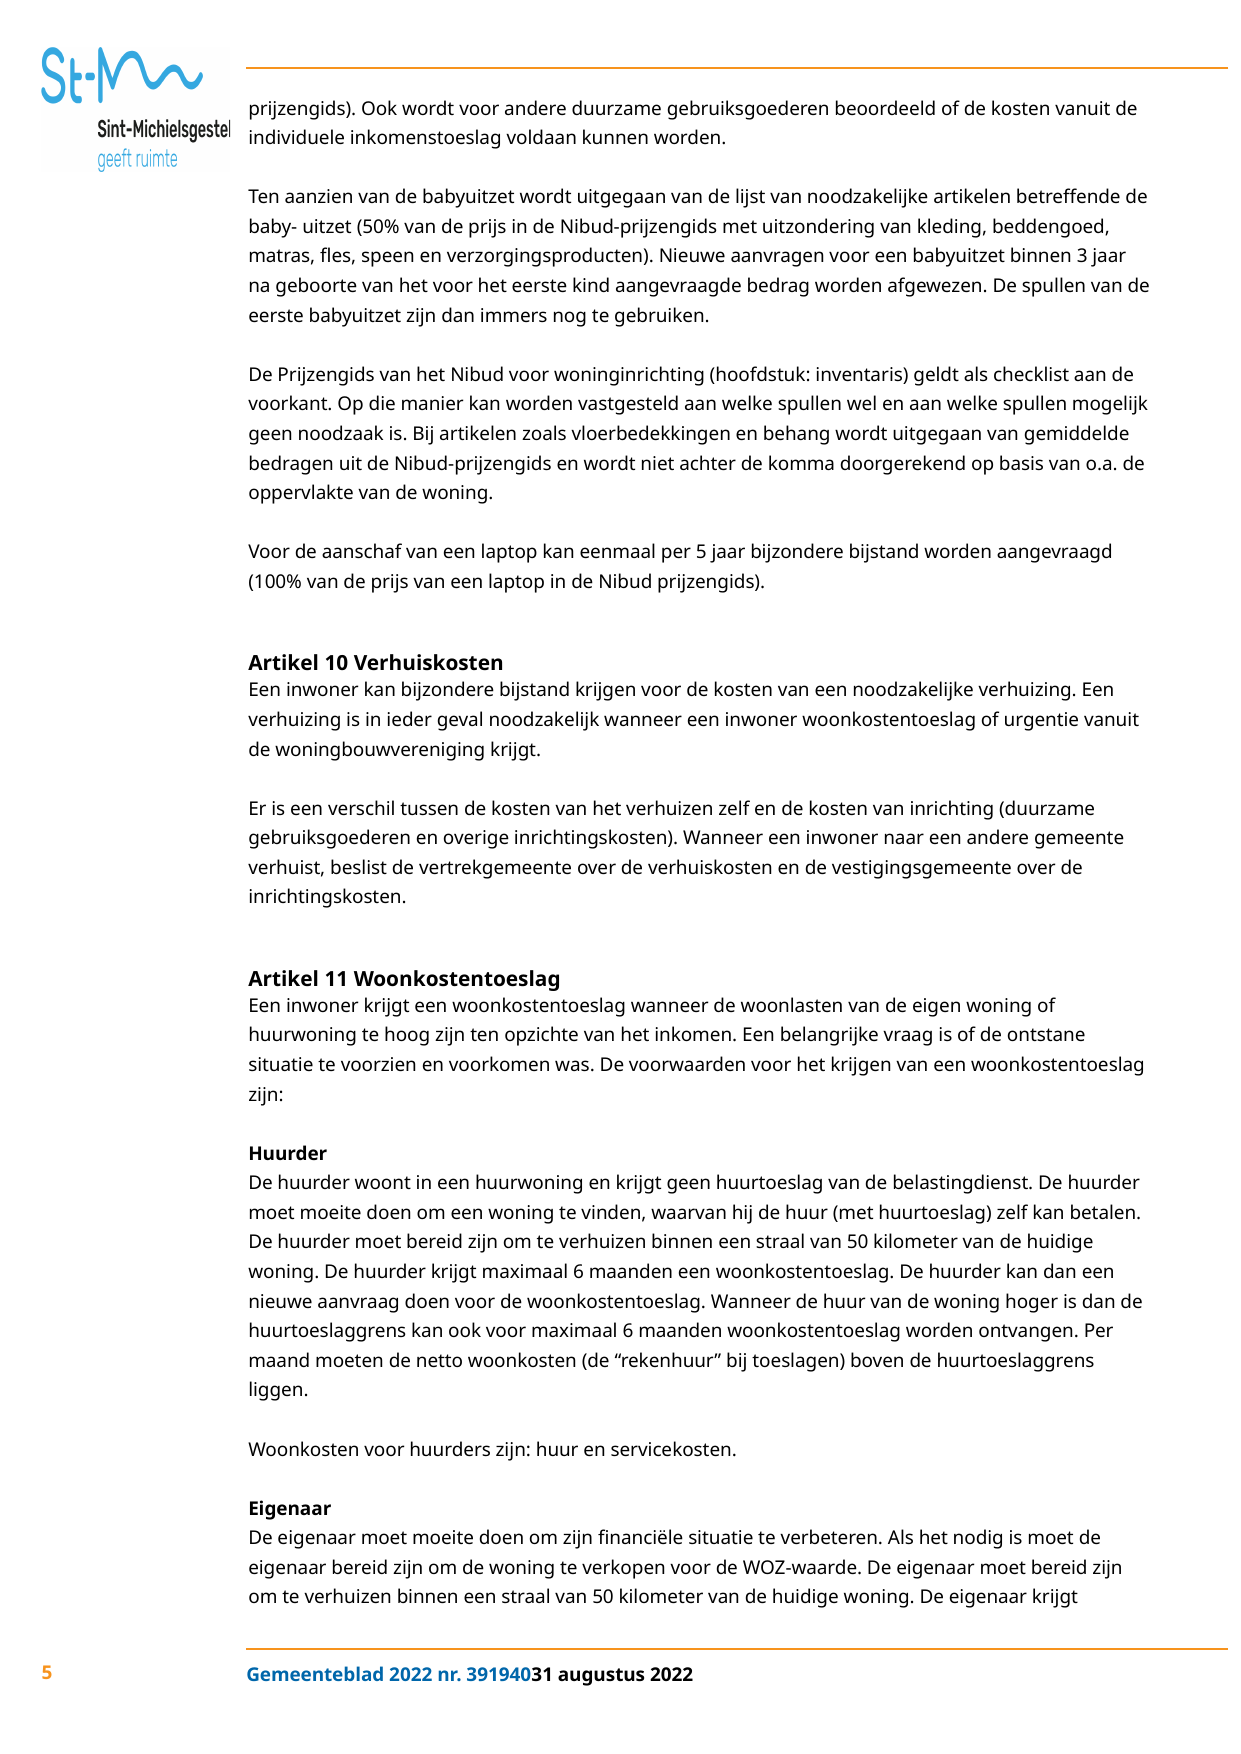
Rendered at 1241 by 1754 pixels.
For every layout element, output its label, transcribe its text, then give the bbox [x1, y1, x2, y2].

picture [41, 47, 231, 172]
text prijzengids). Ook wordt voor andere duurzame gebruiksgoederen beoordeeld of de kosten vanuit de individuele inkomenstoeslag voldaan kunnen worden. [248, 95, 1152, 150]
text Er is een verschil tussen de kosten van het verhuizen zelf en de kosten van inrichting (duurzame gebruiksgoederen en overige inrichtingskosten). Wanneer een inwoner naar een andere gemeente verhuist, beslist de vertrekgemeente over de verhuiskosten en de vestigingsgemeente over de inrichtingskosten. [248, 795, 1152, 909]
text Eigenaar [248, 1495, 1152, 1521]
text De huurder woont in een huurwoning en krijgt geen huurtoeslag van de belastingdienst. De huurder moet moeite doen om een woning te vinden, waarvan hij de huur (met huurtoeslag) zelf kan betalen. De huurder moet bereid zijn om te verhuizen binnen een straal van 50 kilometer van de huidige woning. De huurder krijgt maximaal 6 maanden een woonkostentoeslag. De huurder kan dan een nieuwe aanvraag doen voor de woonkostentoeslag. Wanneer de huur van de woning hoger is dan de huurtoeslaggrens kan ook voor maximaal 6 maanden woonkostentoeslag worden ontvangen. Per maand moeten de netto woonkosten (de “rekenhuur” bij toeslagen) boven de huurtoeslaggrens liggen. [248, 1169, 1152, 1402]
text Woonkosten voor huurders zijn: huur en servicekosten. [248, 1436, 1152, 1462]
text Artikel 11 Woonkostentoeslag [248, 964, 1152, 992]
text Ten aanzien van de babyuitzet wordt uitgegaan van de lijst van noodzakelijke artikelen betreffende de baby- uitzet (50% van de prijs in de Nibud-prijzengids met uitzondering van kleding, beddengoed, matras, fles, speen en verzorgingsproducten). Nieuwe aanvragen voor een babyuitzet binnen 3 jaar na geboorte van het voor het eerste kind aangevraagde bedrag worden afgewezen. De spullen van de eerste babyuitzet zijn dan immers nog te gebruiken. [248, 183, 1152, 328]
text Artikel 10 Verhuiskosten [248, 648, 1152, 677]
text De Prijzengids van het Nibud voor woninginrichting (hoofdstuk: inventaris) geldt als checklist aan de voorkant. Op die manier kan worden vastgesteld aan welke spullen wel en aan welke spullen mogelijk geen noodzaak is. Bij artikelen zoals vloerbedekkingen en behang wordt uitgegaan van gemiddelde bedragen uit de Nibud-prijzengids en wordt niet achter de komma doorgerekend op basis van o.a. de oppervlakte van de woning. [248, 361, 1152, 505]
text De eigenaar moet moeite doen om zijn financiële situatie te verbeteren. Als het nodig is moet de eigenaar bereid zijn om de woning te verkopen voor de WOZ-waarde. De eigenaar moet bereid zijn om te verhuizen binnen een straal van 50 kilometer van de huidige woning. De eigenaar krijgt [248, 1524, 1152, 1609]
text Een inwoner kan bijzondere bijstand krijgen voor de kosten van een noodzakelijke verhuizing. Een verhuizing is in ieder geval noodzakelijk wanneer een inwoner woonkostentoeslag of urgentie vanuit de woningbouwvereniging krijgt. [248, 677, 1152, 761]
text Huurder [248, 1140, 1152, 1166]
text Voor de aanschaf van een laptop kan eenmaal per 5 jaar bijzondere bijstand worden aangevraagd (100% van de prijs van een laptop in de Nibud prijzengids). [248, 538, 1152, 594]
text Een inwoner krijgt een woonkostentoeslag wanneer de woonlasten van de eigen woning of huurwoning te hoog zijn ten opzichte van het inkomen. Een belangrijke vraag is of de ontstane situatie te voorzien en voorkomen was. De voorwaarden voor het krijgen van een woonkostentoeslag zijn: [248, 992, 1152, 1107]
